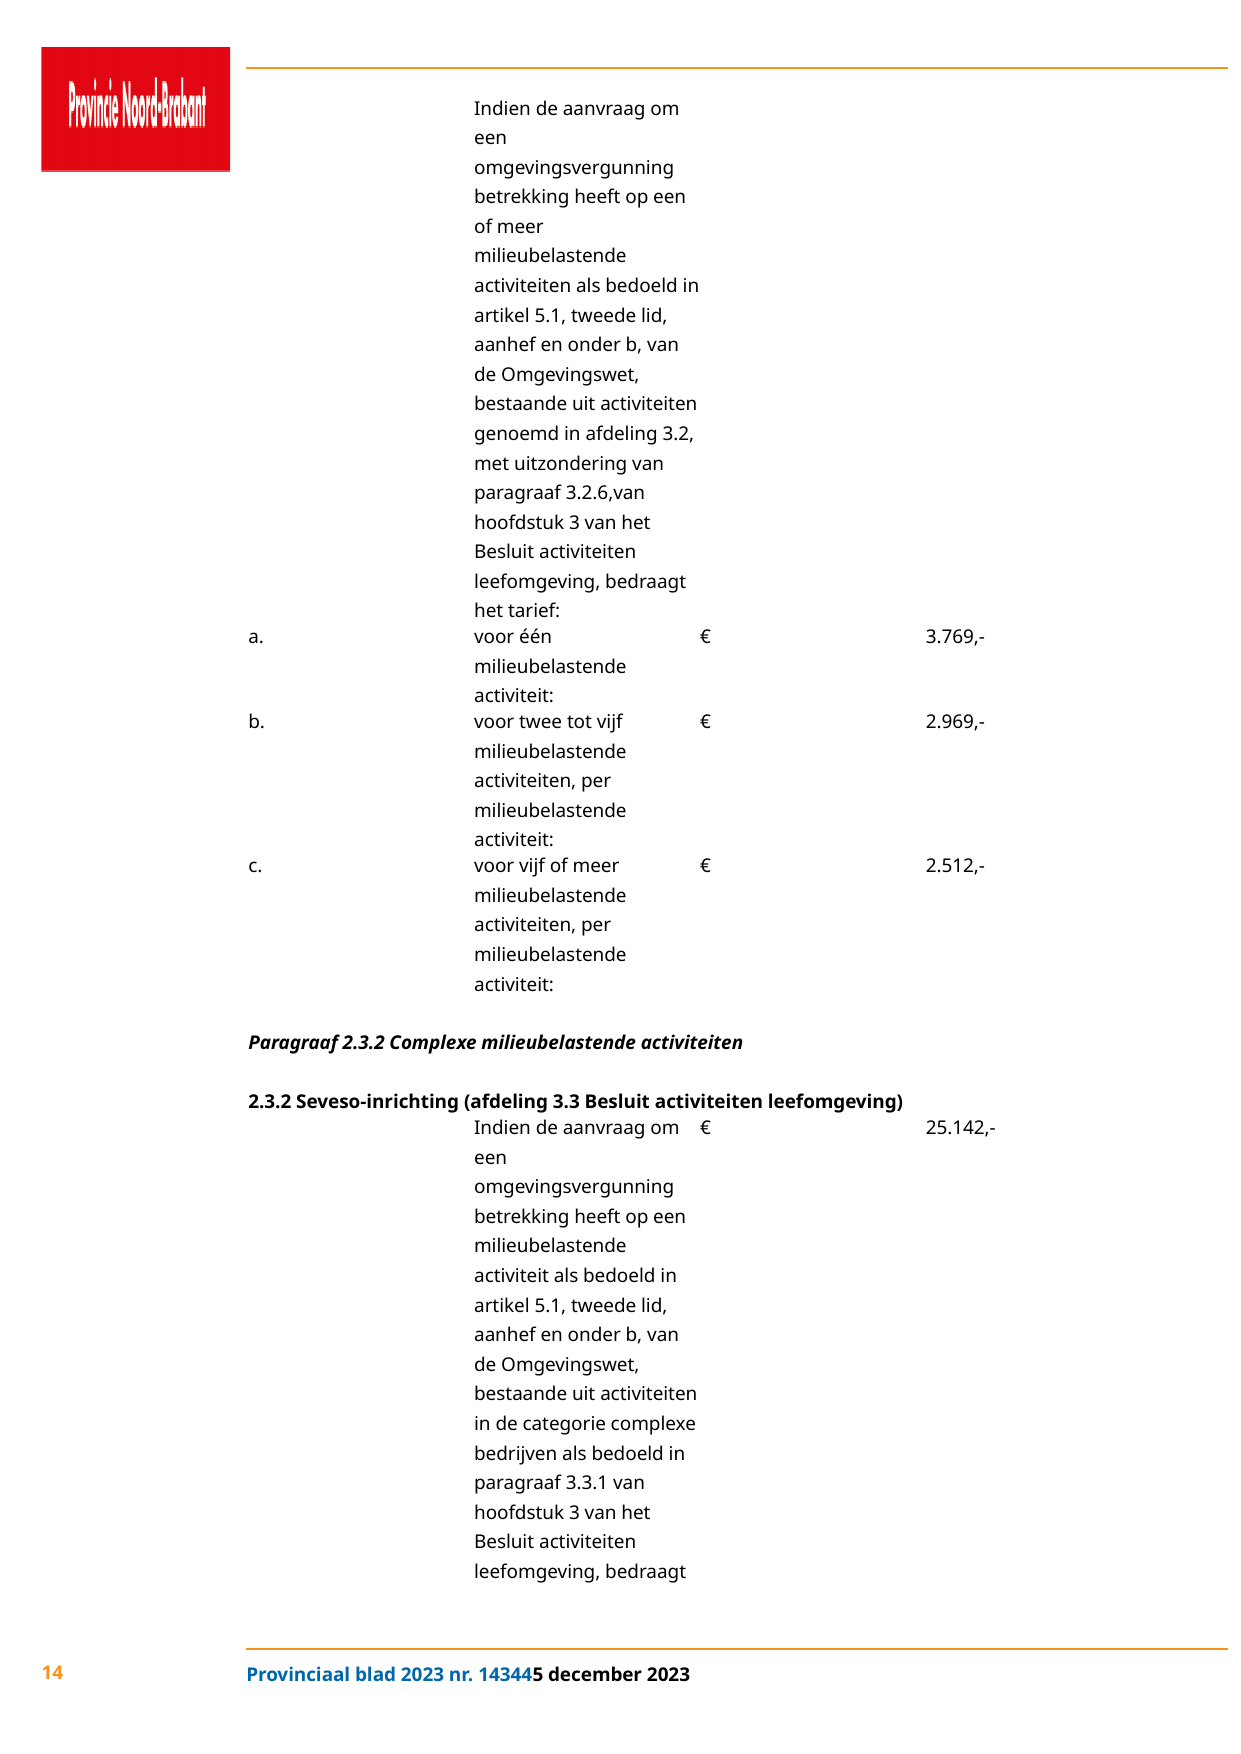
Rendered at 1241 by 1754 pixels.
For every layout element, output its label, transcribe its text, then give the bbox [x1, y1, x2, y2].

table_cell [248, 95, 474, 623]
table_cell € [700, 708, 926, 852]
table_cell 2.969,- [926, 708, 1152, 852]
table_header 2.3.2 Seveso-inrichting (afdeling 3.3 Besluit activiteiten leefomgeving) [248, 1089, 1152, 1114]
text Paragraaf 2.3.2 Complexe milieubelastende activiteiten [248, 1029, 1152, 1055]
table_cell 25.142,- [926, 1114, 1152, 1584]
table_cell € [700, 1114, 926, 1584]
table_cell 3.769,- [926, 624, 1152, 708]
table_cell Indien de aanvraag om een omgevingsvergunning betrekking heeft op een of meer milieubelastende activiteiten als bedoeld in artikel 5.1, tweede lid, aanhef en onder b, van de Omgevingswet, bestaande uit activiteiten genoemd in afdeling 3.2, met uitzondering van paragraaf 3.2.6,van hoofdstuk 3 van het Besluit activiteiten leefomgeving, bedraagt het tarief: [474, 95, 700, 623]
table_cell a. [248, 624, 474, 708]
table_cell [248, 1114, 474, 1584]
table_cell b. [248, 708, 474, 852]
table_cell voor vijf of meer milieubelastende activiteiten, per milieubelastende activiteit: [474, 853, 700, 996]
table_cell voor één milieubelastende activiteit: [474, 624, 700, 708]
table_cell [700, 95, 926, 623]
table_cell Indien de aanvraag om een omgevingsvergunning betrekking heeft op een milieubelastende activiteit als bedoeld in artikel 5.1, tweede lid, aanhef en onder b, van de Omgevingswet, bestaande uit activiteiten in de categorie complexe bedrijven als bedoeld in paragraaf 3.3.1 van hoofdstuk 3 van het Besluit activiteiten leefomgeving, bedraagt [474, 1114, 700, 1584]
table_cell € [700, 853, 926, 996]
table_cell c. [248, 853, 474, 996]
table_cell 2.512,- [926, 853, 1152, 996]
picture [41, 47, 231, 172]
table_cell [926, 95, 1152, 623]
table_cell voor twee tot vijf milieubelastende activiteiten, per milieubelastende activiteit: [474, 708, 700, 852]
table_cell € [700, 624, 926, 708]
